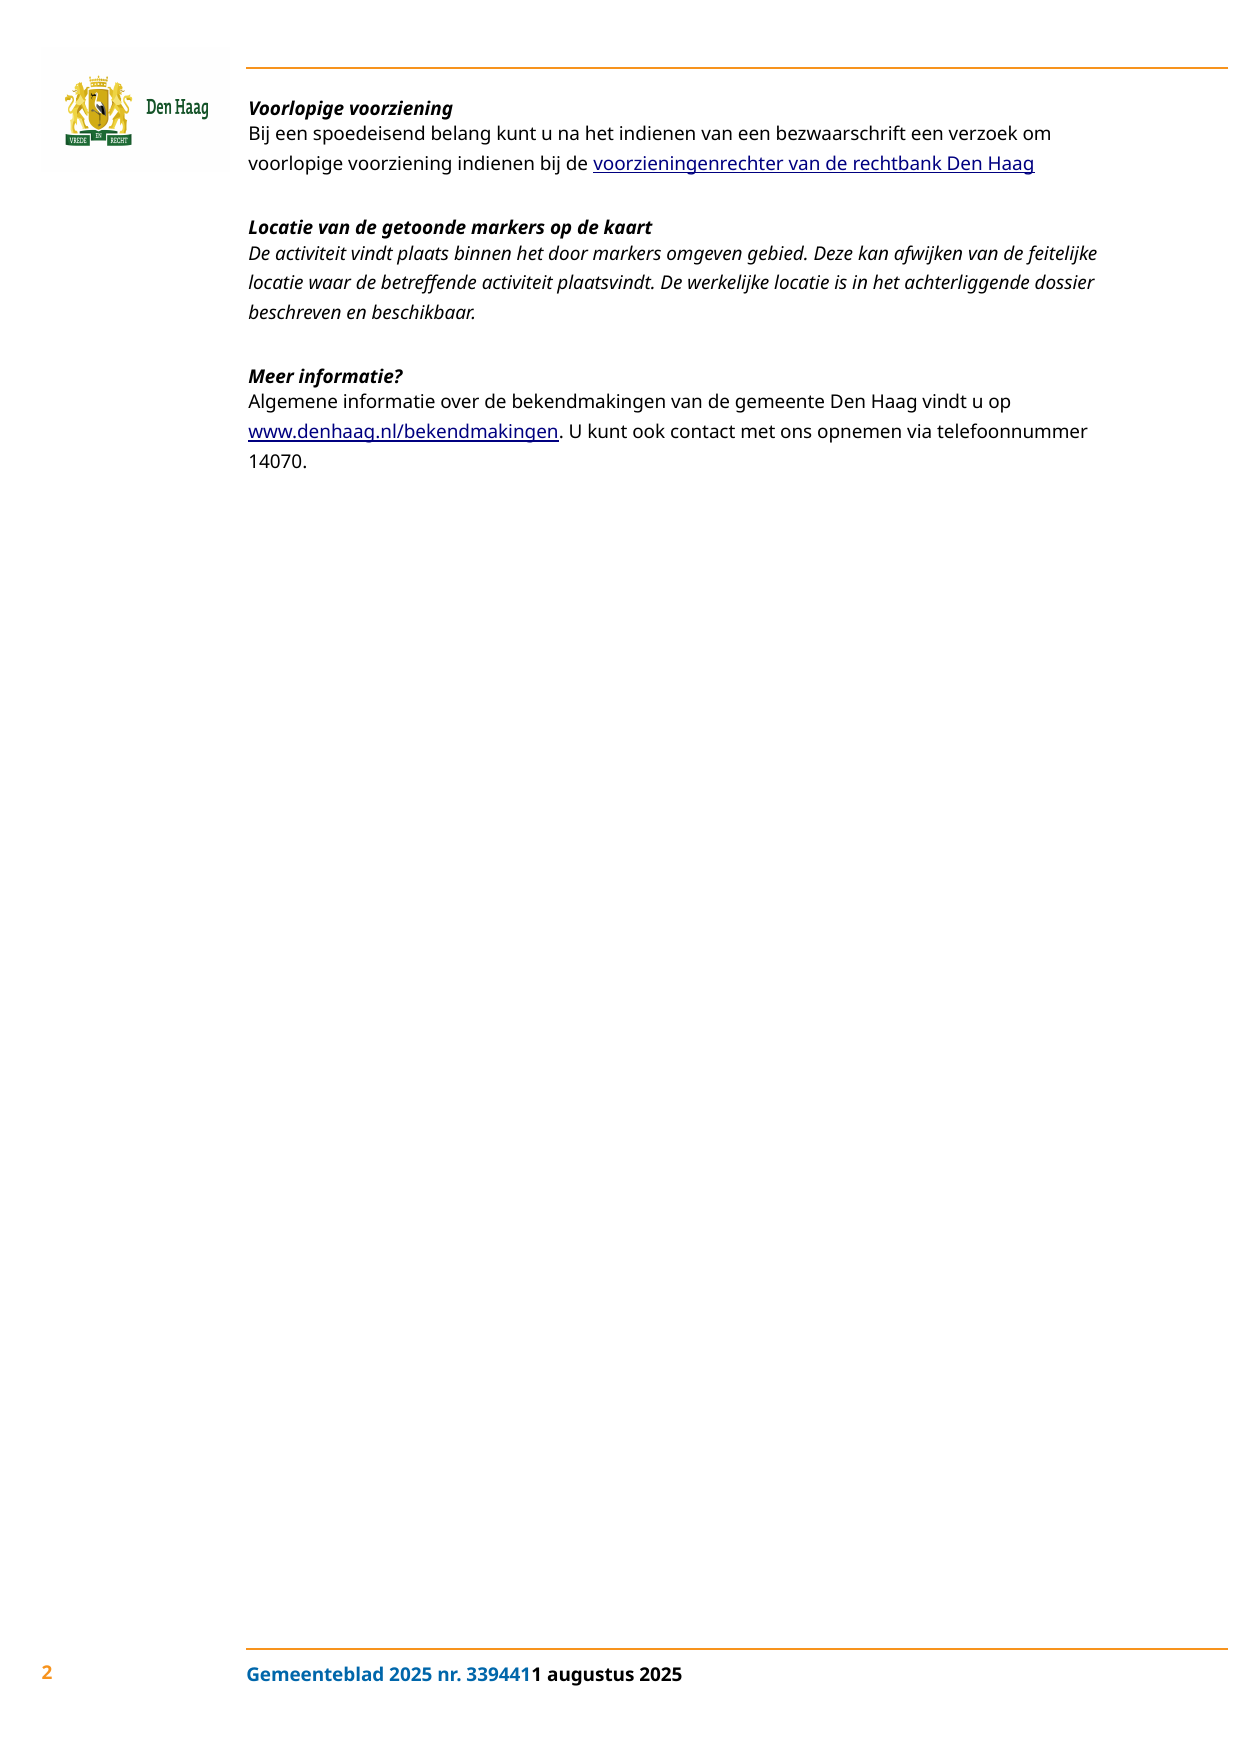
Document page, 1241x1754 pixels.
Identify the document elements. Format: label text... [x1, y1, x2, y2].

text Meer informatie? [248, 363, 1152, 389]
picture [41, 47, 231, 172]
text Locatie van de getoonde markers op de kaart [248, 214, 1152, 240]
text Voorlopige voorziening [248, 95, 1152, 121]
text Algemene informatie over de bekendmakingen van de gemeente Den Haag vindt u op www.denhaag.nl/bekendmakingen. U kunt ook contact met ons opnemen via telefoonnummer 14070. [248, 389, 1152, 473]
text Bij een spoedeisend belang kunt u na het indienen van een bezwaarschrift een verzoek om voorlopige voorziening indienen bij de voorzieningenrechter van de rechtbank Den Haag [248, 121, 1152, 176]
text De activiteit vindt plaats binnen het door markers omgeven gebied. Deze kan afwijken van de feitelijke locatie waar de betreffende activiteit plaatsvindt. De werkelijke locatie is in het achterliggende dossier beschreven en beschikbaar. [248, 240, 1152, 325]
